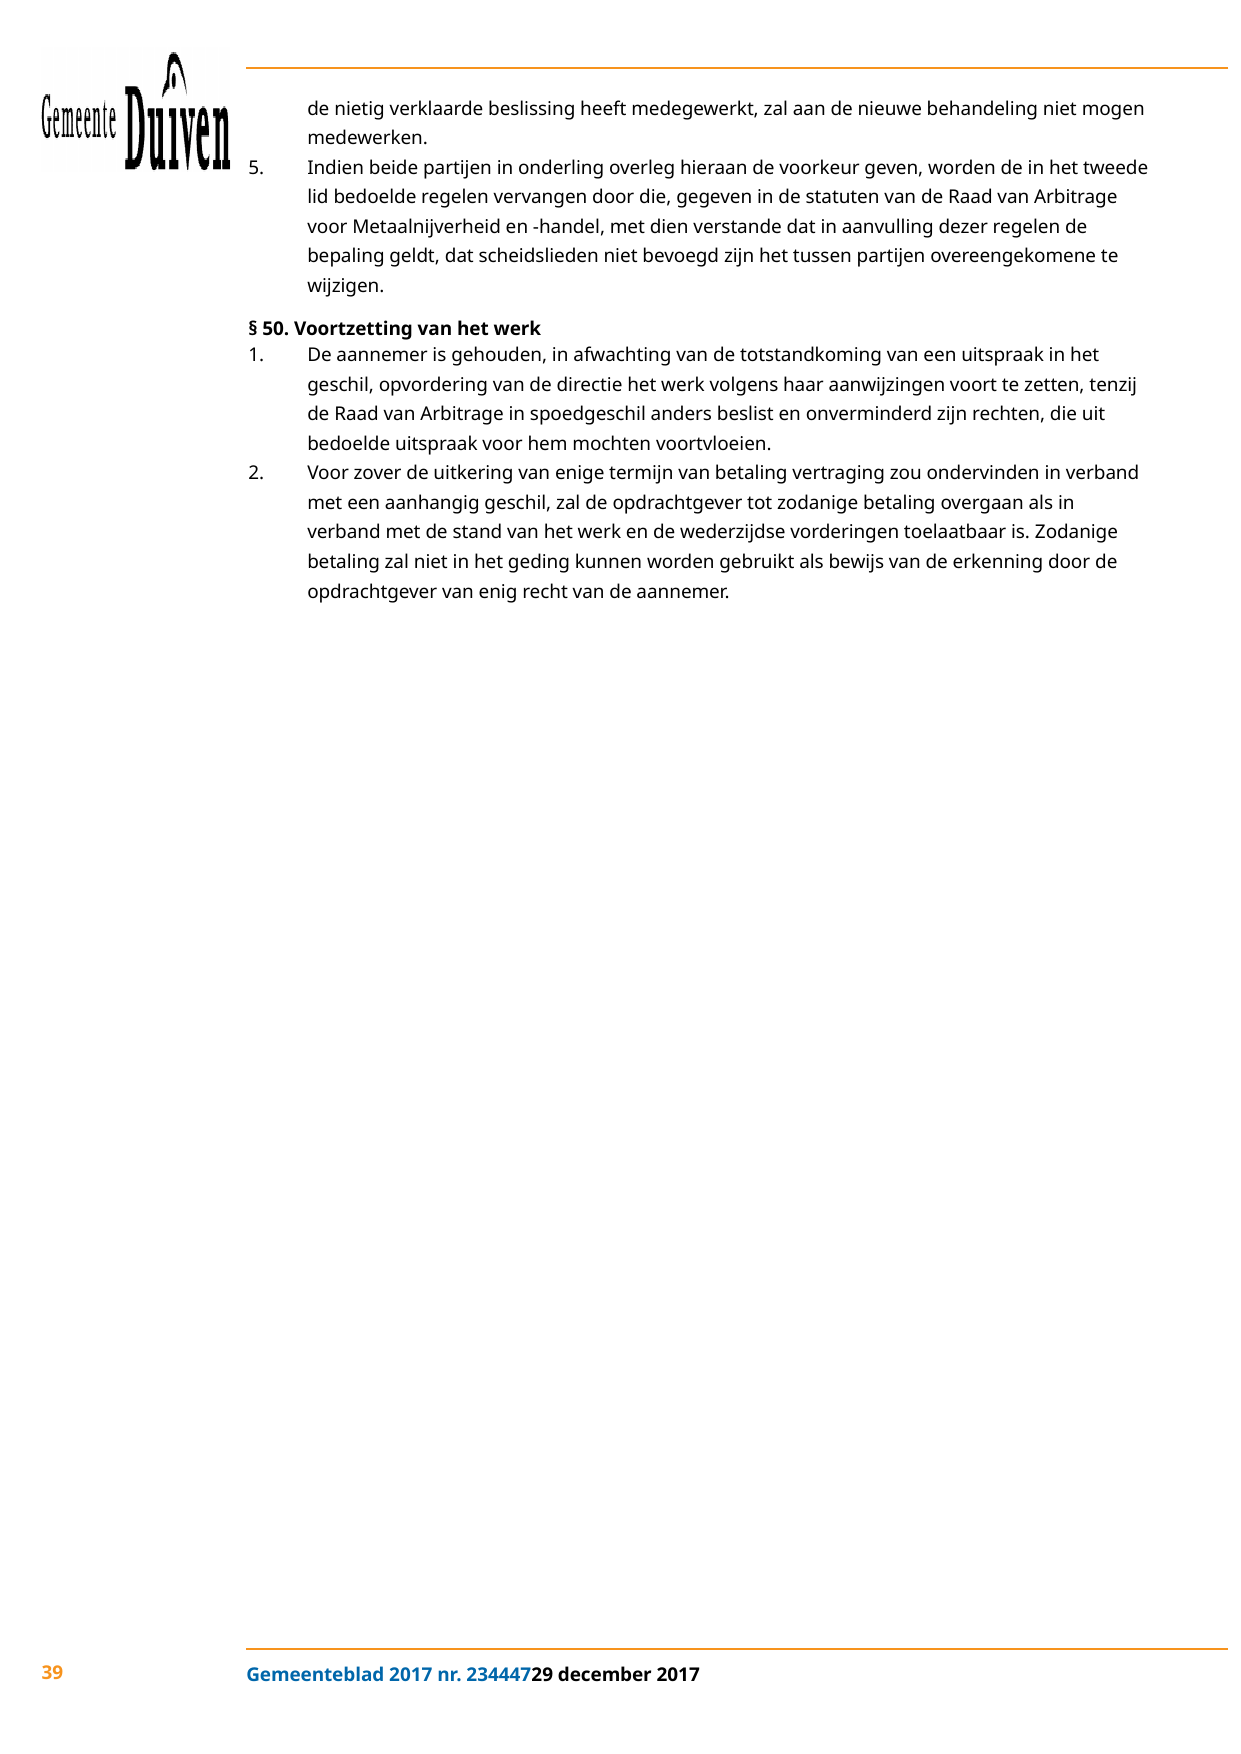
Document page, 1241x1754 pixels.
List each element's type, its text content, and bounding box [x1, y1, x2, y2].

picture [41, 47, 231, 172]
list Indien beide partijen in onderling overleg hieraan de voorkeur geven, worden de in het tweede lid bedoelde regelen vervangen door die, gegeven in de statuten van de Raad van Arbitrage voor Metaalnijverheid en -handel, met dien verstande dat in aanvulling dezer regelen de bepaling geldt, dat scheidslieden niet bevoegd zijn het tussen partijen overeengekomene te wijzigen. [248, 154, 1152, 298]
list Voor zover de uitkering van enige termijn van betaling vertraging zou ondervinden in verband met een aanhangig geschil, zal de opdrachtgever tot zodanige betaling overgaan als in verband met de stand van het werk en de wederzijdse vorderingen toelaatbaar is. Zodanige betaling zal niet in het geding kunnen worden gebruikt als bewijs van de erkenning door de opdrachtgever van enig recht van de aannemer. [248, 459, 1152, 603]
list de nietig verklaarde beslissing heeft medegewerkt, zal aan de nieuwe behandeling niet mogen medewerken. [248, 95, 1152, 150]
list De aannemer is gehouden, in afwachting van de totstandkoming van een uitspraak in het geschil, opvordering van de directie het werk volgens haar aanwijzingen voort te zetten, tenzij de Raad van Arbitrage in spoedgeschil anders beslist en onverminderd zijn rechten, die uit bedoelde uitspraak voor hem mochten voortvloeien. [248, 341, 1152, 456]
text § 50. Voortzetting van het werk [248, 315, 1152, 341]
